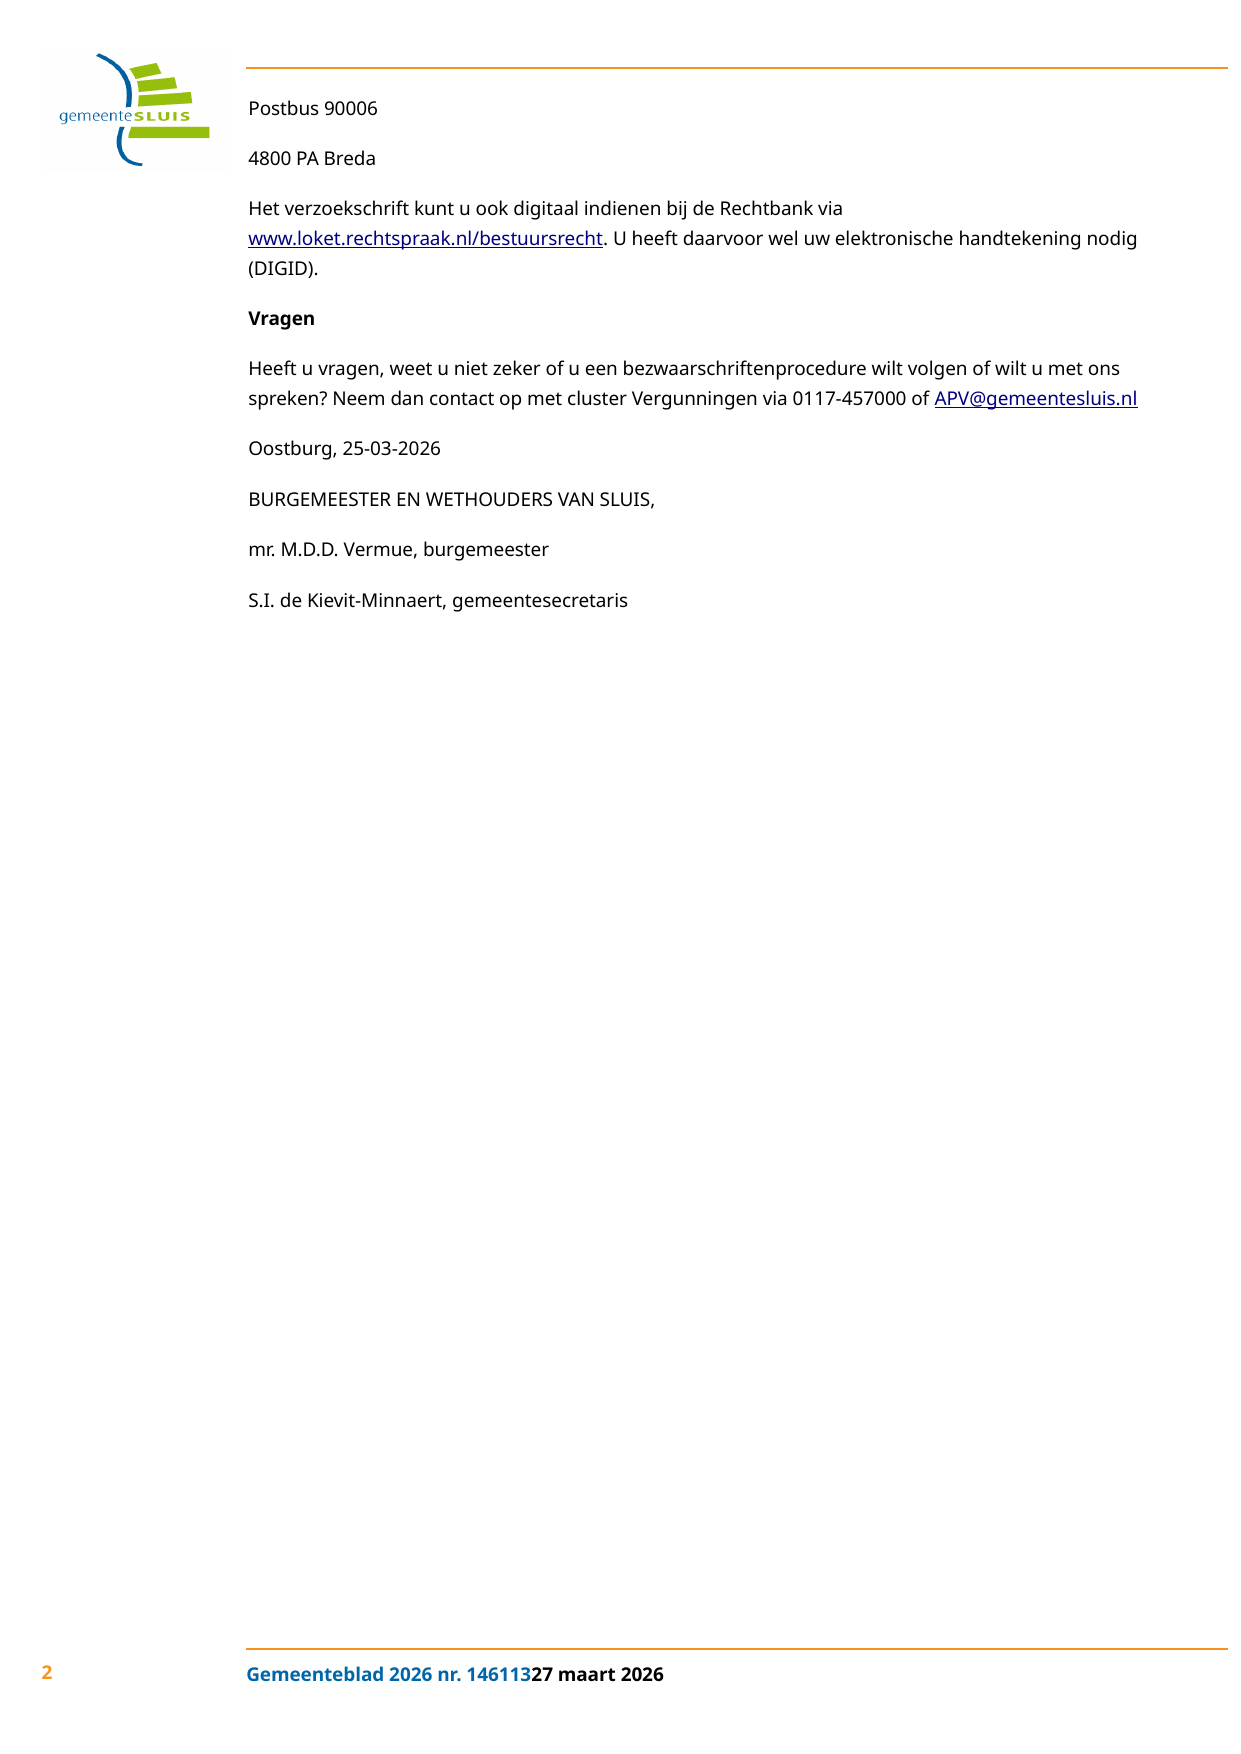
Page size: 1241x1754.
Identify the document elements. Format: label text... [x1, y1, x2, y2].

text Heeft u vragen, weet u niet zeker of u een bezwaarschriftenprocedure wilt volgen of wilt u met ons spreken? Neem dan contact op met cluster Vergunningen via 0117-457000 of APV@gemeentesluis.nl [248, 356, 1152, 411]
text mr. M.D.D. Vermue, burgemeester [248, 536, 1152, 562]
picture [41, 47, 231, 172]
text 4800 PA Breda [248, 145, 1152, 171]
text S.I. de Kievit-Minnaert, gemeentesecretaris [248, 587, 1152, 613]
text Vragen [248, 305, 1152, 331]
text Oostburg, 25-03-2026 [248, 436, 1152, 461]
text Het verzoekschrift kunt u ook digitaal indienen bij de Rechtbank via www.loket.rechtspraak.nl/bestuursrecht. U heeft daarvoor wel uw elektronische handtekening nodig (DIGID). [248, 196, 1152, 281]
text Postbus 90006 [248, 95, 1152, 121]
text BURGEMEESTER EN WETHOUDERS VAN SLUIS, [248, 486, 1152, 512]
